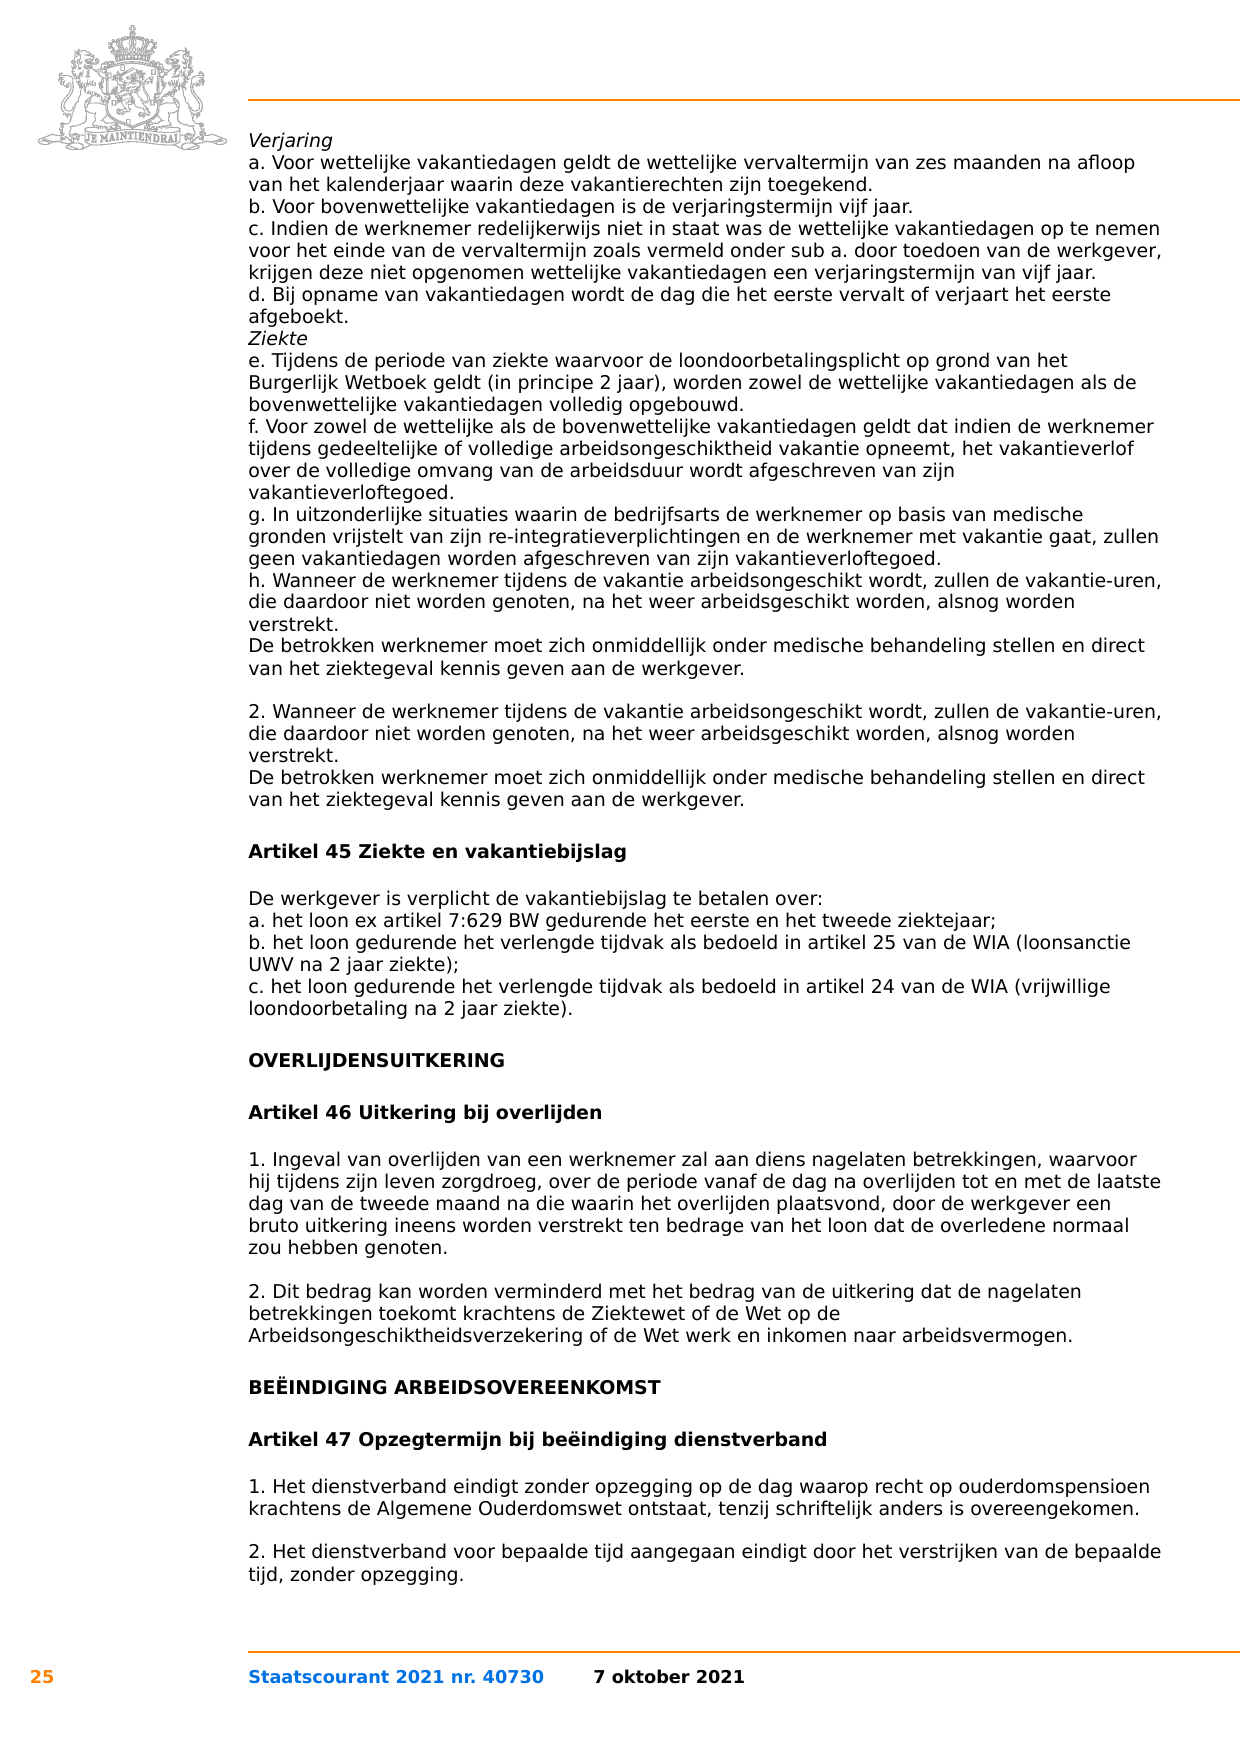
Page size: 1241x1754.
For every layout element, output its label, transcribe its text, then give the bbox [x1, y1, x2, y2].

text De betrokken werknemer moet zich onmiddellijk onder medische behandeling stellen en direct van het ziektegeval kennis geven aan de werkgever. [248, 767, 1163, 811]
text c. Indien de werknemer redelijkerwijs niet in staat was de wettelijke vakantiedagen op te nemen voor het einde van de vervaltermijn zoals vermeld onder sub a. door toedoen van de werkgever, krijgen deze niet opgenomen wettelijke vakantiedagen een verjaringstermijn van vijf jaar. [248, 218, 1163, 284]
text g. In uitzonderlijke situaties waarin de bedrijfsarts de werknemer op basis van medische gronden vrijstelt van zijn re-integratieverplichtingen en de werknemer met vakantie gaat, zullen geen vakantiedagen worden afgeschreven van zijn vakantieverloftegoed. [248, 503, 1163, 569]
text f. Voor zowel de wettelijke als de bovenwettelijke vakantiedagen geldt dat indien de werknemer tijdens gedeeltelijke of volledige arbeidsongeschiktheid vakantie opneemt, het vakantieverlof over de volledige omvang van de arbeidsduur wordt afgeschreven van zijn vakantieverloftegoed. [248, 416, 1163, 503]
text a. Voor wettelijke vakantiedagen geldt de wettelijke vervaltermijn van zes maanden na afloop van het kalenderjaar waarin deze vakantierechten zijn toegekend. [248, 152, 1163, 196]
picture [38, 25, 227, 150]
text a. het loon ex artikel 7:629 BW gedurende het eerste en het tweede ziektejaar; [248, 910, 1163, 932]
text b. het loon gedurende het verlengde tijdvak als bedoeld in artikel 25 van de WIA (loonsanctie UWV na 2 jaar ziekte); [248, 932, 1163, 976]
text e. Tijdens de periode van ziekte waarvoor de loondoorbetalingsplicht op grond van het Burgerlijk Wetboek geldt (in principe 2 jaar), worden zowel de wettelijke vakantiedagen als de bovenwettelijke vakantiedagen volledig opgebouwd. [248, 350, 1163, 416]
subtitle Artikel 46 Uitkering bij overlijden [248, 1102, 1163, 1124]
subtitle BEËINDIGING ARBEIDSOVEREENKOMST [248, 1377, 1163, 1399]
text Ziekte [248, 328, 1163, 350]
subtitle Artikel 45 Ziekte en vakantiebijslag [248, 841, 1163, 863]
text 2. Dit bedrag kan worden verminderd met het bedrag van de uitkering dat de nagelaten betrekkingen toekomt krachtens de Ziektewet of de Wet op de Arbeidsongeschiktheidsverzekering of de Wet werk en inkomen naar arbeidsvermogen. [248, 1281, 1163, 1347]
text 2. Wanneer de werknemer tijdens de vakantie arbeidsongeschikt wordt, zullen de vakantie-uren, die daardoor niet worden genoten, na het weer arbeidsgeschikt worden, alsnog worden verstrekt. [248, 701, 1163, 767]
subtitle OVERLIJDENSUITKERING [248, 1050, 1163, 1072]
text De betrokken werknemer moet zich onmiddellijk onder medische behandeling stellen en direct van het ziektegeval kennis geven aan de werkgever. [248, 635, 1163, 679]
text De werkgever is verplicht de vakantiebijslag te betalen over: [248, 888, 1163, 910]
text 1. Het dienstverband eindigt zonder opzegging op de dag waarop recht op ouderdomspensioen krachtens de Algemene Ouderdomswet ontstaat, tenzij schriftelijk anders is overeengekomen. [248, 1476, 1163, 1519]
text c. het loon gedurende het verlengde tijdvak als bedoeld in artikel 24 van de WIA (vrijwillige loondoorbetaling na 2 jaar ziekte). [248, 976, 1163, 1020]
text d. Bij opname van vakantiedagen wordt de dag die het eerste vervalt of verjaart het eerste afgeboekt. [248, 284, 1163, 328]
text 2. Het dienstverband voor bepaalde tijd aangegaan eindigt door het verstrijken van de bepaalde tijd, zonder opzegging. [248, 1541, 1163, 1585]
text Verjaring [248, 130, 1163, 152]
subtitle Artikel 47 Opzegtermijn bij beëindiging dienstverband [248, 1429, 1163, 1451]
text h. Wanneer de werknemer tijdens de vakantie arbeidsongeschikt wordt, zullen de vakantie-uren, die daardoor niet worden genoten, na het weer arbeidsgeschikt worden, alsnog worden verstrekt. [248, 569, 1163, 635]
text 1. Ingeval van overlijden van een werknemer zal aan diens nagelaten betrekkingen, waarvoor hij tijdens zijn leven zorgdroeg, over de periode vanaf de dag na overlijden tot en met de laatste dag van de tweede maand na die waarin het overlijden plaatsvond, door de werkgever een bruto uitkering ineens worden verstrekt ten bedrage van het loon dat de overledene normaal zou hebben genoten. [248, 1149, 1163, 1259]
text b. Voor bovenwettelijke vakantiedagen is de verjaringstermijn vijf jaar. [248, 196, 1163, 218]
